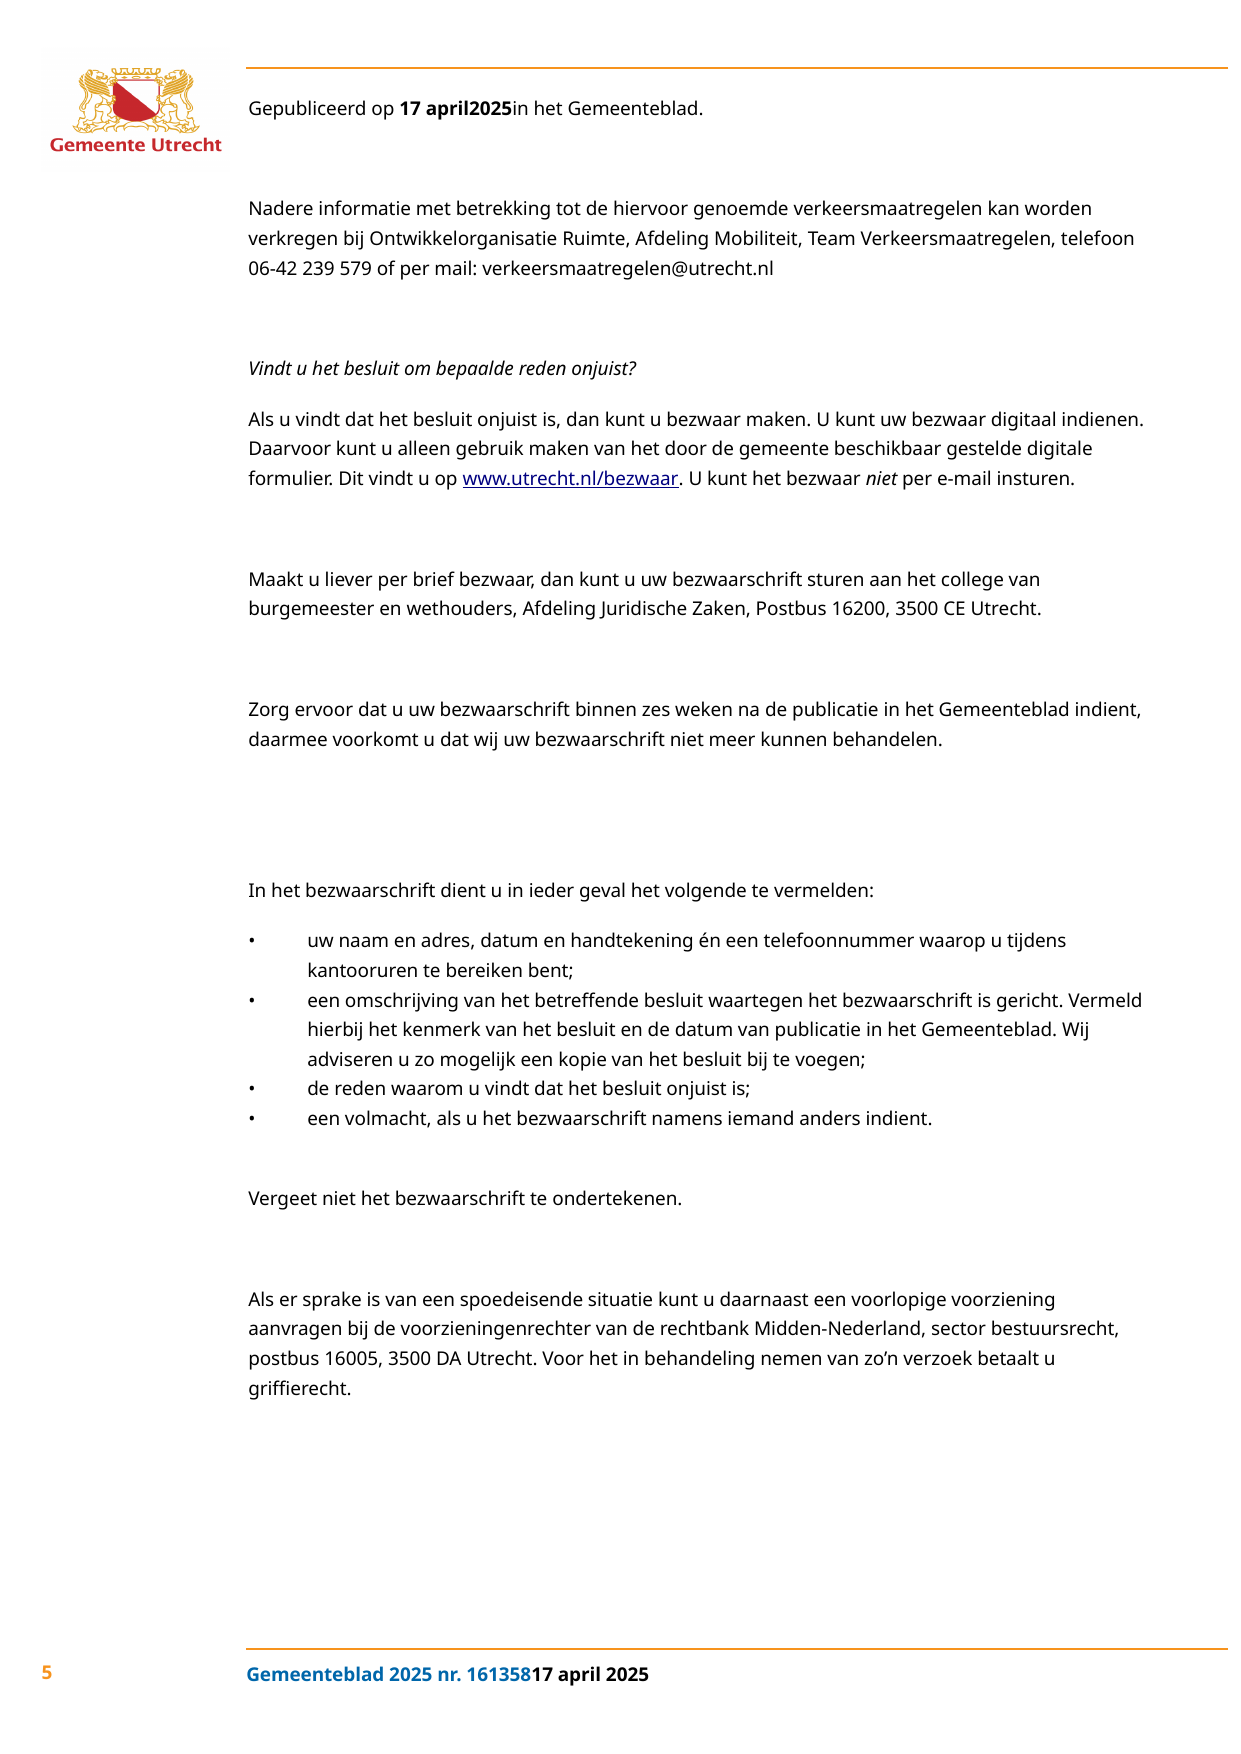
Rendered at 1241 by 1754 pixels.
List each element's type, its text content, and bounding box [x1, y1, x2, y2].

text Als u vindt dat het besluit onjuist is, dan kunt u bezwaar maken. U kunt uw bezwaar digitaal indienen. Daarvoor kunt u alleen gebruik maken van het door de gemeente beschikbaar gestelde digitale formulier. Dit vindt u op www.utrecht.nl/bezwaar. U kunt het bezwaar niet per e-mail insturen. [248, 406, 1152, 491]
text In het bezwaarschrift dient u in ieder geval het volgende te vermelden: [248, 877, 1152, 903]
list de reden waarom u vindt dat het besluit onjuist is; [248, 1076, 1152, 1101]
text Als er sprake is van een spoedeisende situatie kunt u daarnaast een voorlopige voorziening aanvragen bij de voorzieningenrechter van de rechtbank Midden-Nederland, sector bestuursrecht, postbus 16005, 3500 DA Utrecht. Voor het in behandeling nemen van zo’n verzoek betaalt u griffierecht. [248, 1286, 1152, 1401]
text Vergeet niet het bezwaarschrift te ondertekenen. [248, 1185, 1152, 1211]
text Maakt u liever per brief bezwaar, dan kunt u uw bezwaarschrift sturen aan het college van burgemeester en wethouders, Afdeling Juridische Zaken, Postbus 16200, 3500 CE Utrecht. [248, 566, 1152, 621]
picture [41, 47, 231, 172]
list een volmacht, als u het bezwaarschrift namens iemand anders indient. [248, 1105, 1152, 1131]
text Vindt u het besluit om bepaalde reden onjuist? [248, 356, 1152, 381]
list uw naam en adres, datum en handtekening én een telefoonnummer waarop u tijdens kantooruren te bereiken bent; [248, 928, 1152, 983]
text Zorg ervoor dat u uw bezwaarschrift binnen zes weken na de publicatie in het Gemeenteblad indient, daarmee voorkomt u dat wij uw bezwaarschrift niet meer kunnen behandelen. [248, 696, 1152, 752]
list een omschrijving van het betreffende besluit waartegen het bezwaarschrift is gericht. Vermeld hierbij het kenmerk van het besluit en de datum van publicatie in het Gemeenteblad. Wij adviseren u zo mogelijk een kopie van het besluit bij te voegen; [248, 987, 1152, 1072]
text Gepubliceerd op 17 april2025in het Gemeenteblad. [248, 95, 1152, 121]
text Nadere informatie met betrekking tot de hiervoor genoemde verkeersmaatregelen kan worden verkregen bij Ontwikkelorganisatie Ruimte, Afdeling Mobiliteit, Team Verkeersmaatregelen, telefoon 06-42 239 579 of per mail: verkeersmaatregelen@utrecht.nl [248, 196, 1152, 281]
